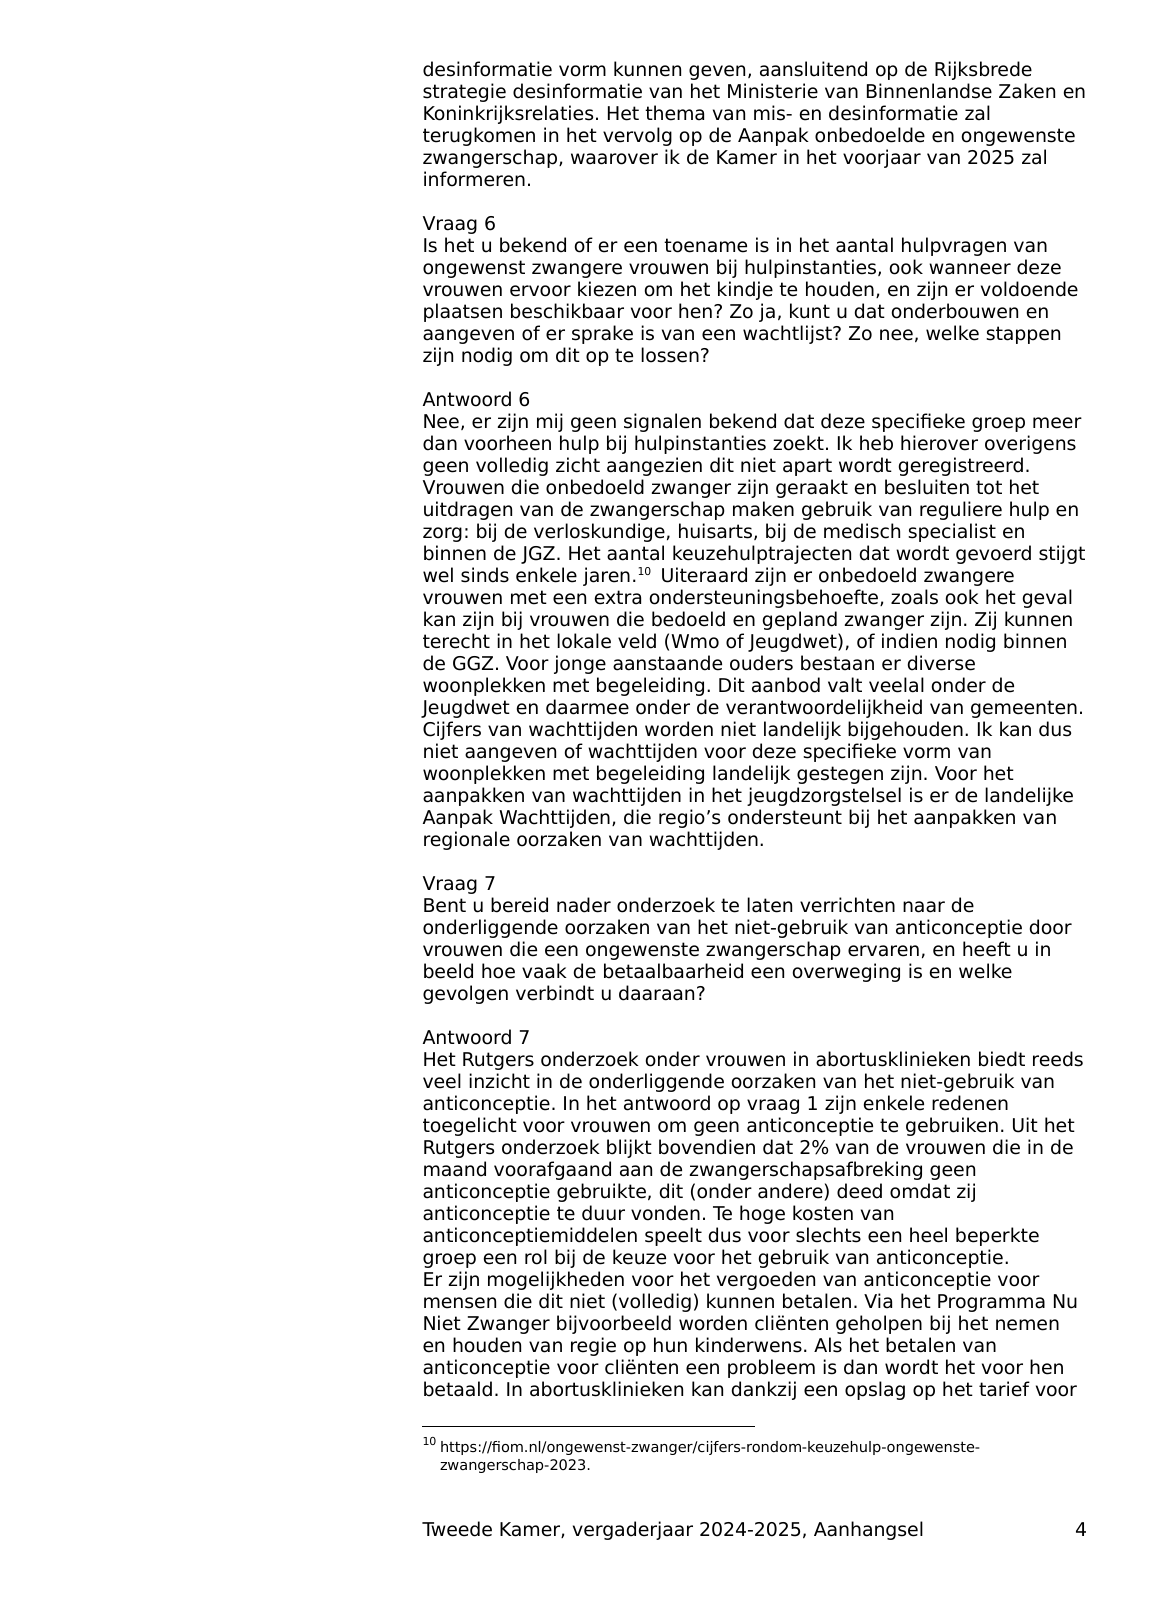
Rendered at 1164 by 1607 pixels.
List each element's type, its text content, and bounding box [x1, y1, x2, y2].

text Er zijn mogelijkheden voor het vergoeden van anticonceptie voor mensen die dit niet (volledig) kunnen betalen. Via het Programma Nu Niet Zwanger bijvoorbeeld worden cliënten geholpen bij het nemen en houden van regie op hun kinderwens. Als het betalen van anticonceptie voor cliënten een probleem is dan wordt het voor hen betaald. In abortusklinieken kan dankzij een opslag op het tarief voor [422, 1269, 1087, 1401]
text Vraag 6 [422, 213, 1087, 235]
text Is het u bekend of er een toename is in het aantal hulpvragen van ongewenst zwangere vrouwen bij hulpinstanties, ook wanneer deze vrouwen ervoor kiezen om het kindje te houden, en zijn er voldoende plaatsen beschikbaar voor hen? Zo ja, kunt u dat onderbouwen en aangeven of er sprake is van een wachtlijst? Zo nee, welke stappen zijn nodig om dit op te lossen? [422, 235, 1087, 367]
text Antwoord 7 [422, 1027, 1087, 1049]
text desinformatie vorm kunnen geven, aansluitend op de Rijksbrede strategie desinformatie van het Ministerie van Binnenlandse Zaken en Koninkrijksrelaties. Het thema van mis- en desinformatie zal terugkomen in het vervolg op de Aanpak onbedoelde en ongewenste zwangerschap, waarover ik de Kamer in het voorjaar van 2025 zal informeren. [422, 59, 1087, 191]
text https://fiom.nl/ongewenst-zwanger/cijfers-rondom-keuzehulp-ongewenste-zwangerschap-2023. [422, 1435, 1087, 1474]
text Het Rutgers onderzoek onder vrouwen in abortusklinieken biedt reeds veel inzicht in de onderliggende oorzaken van het niet-gebruik van anticonceptie. In het antwoord op vraag 1 zijn enkele redenen toegelicht voor vrouwen om geen anticonceptie te gebruiken. Uit het Rutgers onderzoek blijkt bovendien dat 2% van de vrouwen die in de maand voorafgaand aan de zwangerschapsafbreking geen anticonceptie gebruikte, dit (onder andere) deed omdat zij anticonceptie te duur vonden. Te hoge kosten van anticonceptiemiddelen speelt dus voor slechts een heel beperkte groep een rol bij de keuze voor het gebruik van anticonceptie. [422, 1049, 1087, 1269]
text Nee, er zijn mij geen signalen bekend dat deze specifieke groep meer dan voorheen hulp bij hulpinstanties zoekt. Ik heb hierover overigens geen volledig zicht aangezien dit niet apart wordt geregistreerd. Vrouwen die onbedoeld zwanger zijn geraakt en besluiten tot het uitdragen van de zwangerschap maken gebruik van reguliere hulp en zorg: bij de verloskundige, huisarts, bij de medisch specialist en binnen de JGZ. Het aantal keuzehulptrajecten dat wordt gevoerd stijgt wel sinds enkele jaren. Uiteraard zijn er onbedoeld zwangere vrouwen met een extra ondersteuningsbehoefte, zoals ook het geval kan zijn bij vrouwen die bedoeld en gepland zwanger zijn. Zij kunnen terecht in het lokale veld (Wmo of Jeugdwet), of indien nodig binnen de GGZ. Voor jonge aanstaande ouders bestaan er diverse woonplekken met begeleiding. Dit aanbod valt veelal onder de Jeugdwet en daarmee onder de verantwoordelijkheid van gemeenten. [422, 411, 1087, 719]
text Vraag 7 [422, 873, 1087, 895]
text Cijfers van wachttijden worden niet landelijk bijgehouden. Ik kan dus niet aangeven of wachttijden voor deze specifieke vorm van woonplekken met begeleiding landelijk gestegen zijn. Voor het aanpakken van wachttijden in het jeugdzorgstelsel is er de landelijke Aanpak Wachttijden, die regio’s ondersteunt bij het aanpakken van regionale oorzaken van wachttijden. [422, 719, 1087, 851]
text Antwoord 6 [422, 389, 1087, 411]
text Bent u bereid nader onderzoek te laten verrichten naar de onderliggende oorzaken van het niet-gebruik van anticonceptie door vrouwen die een ongewenste zwangerschap ervaren, en heeft u in beeld hoe vaak de betaalbaarheid een overweging is en welke gevolgen verbindt u daaraan? [422, 895, 1087, 1005]
